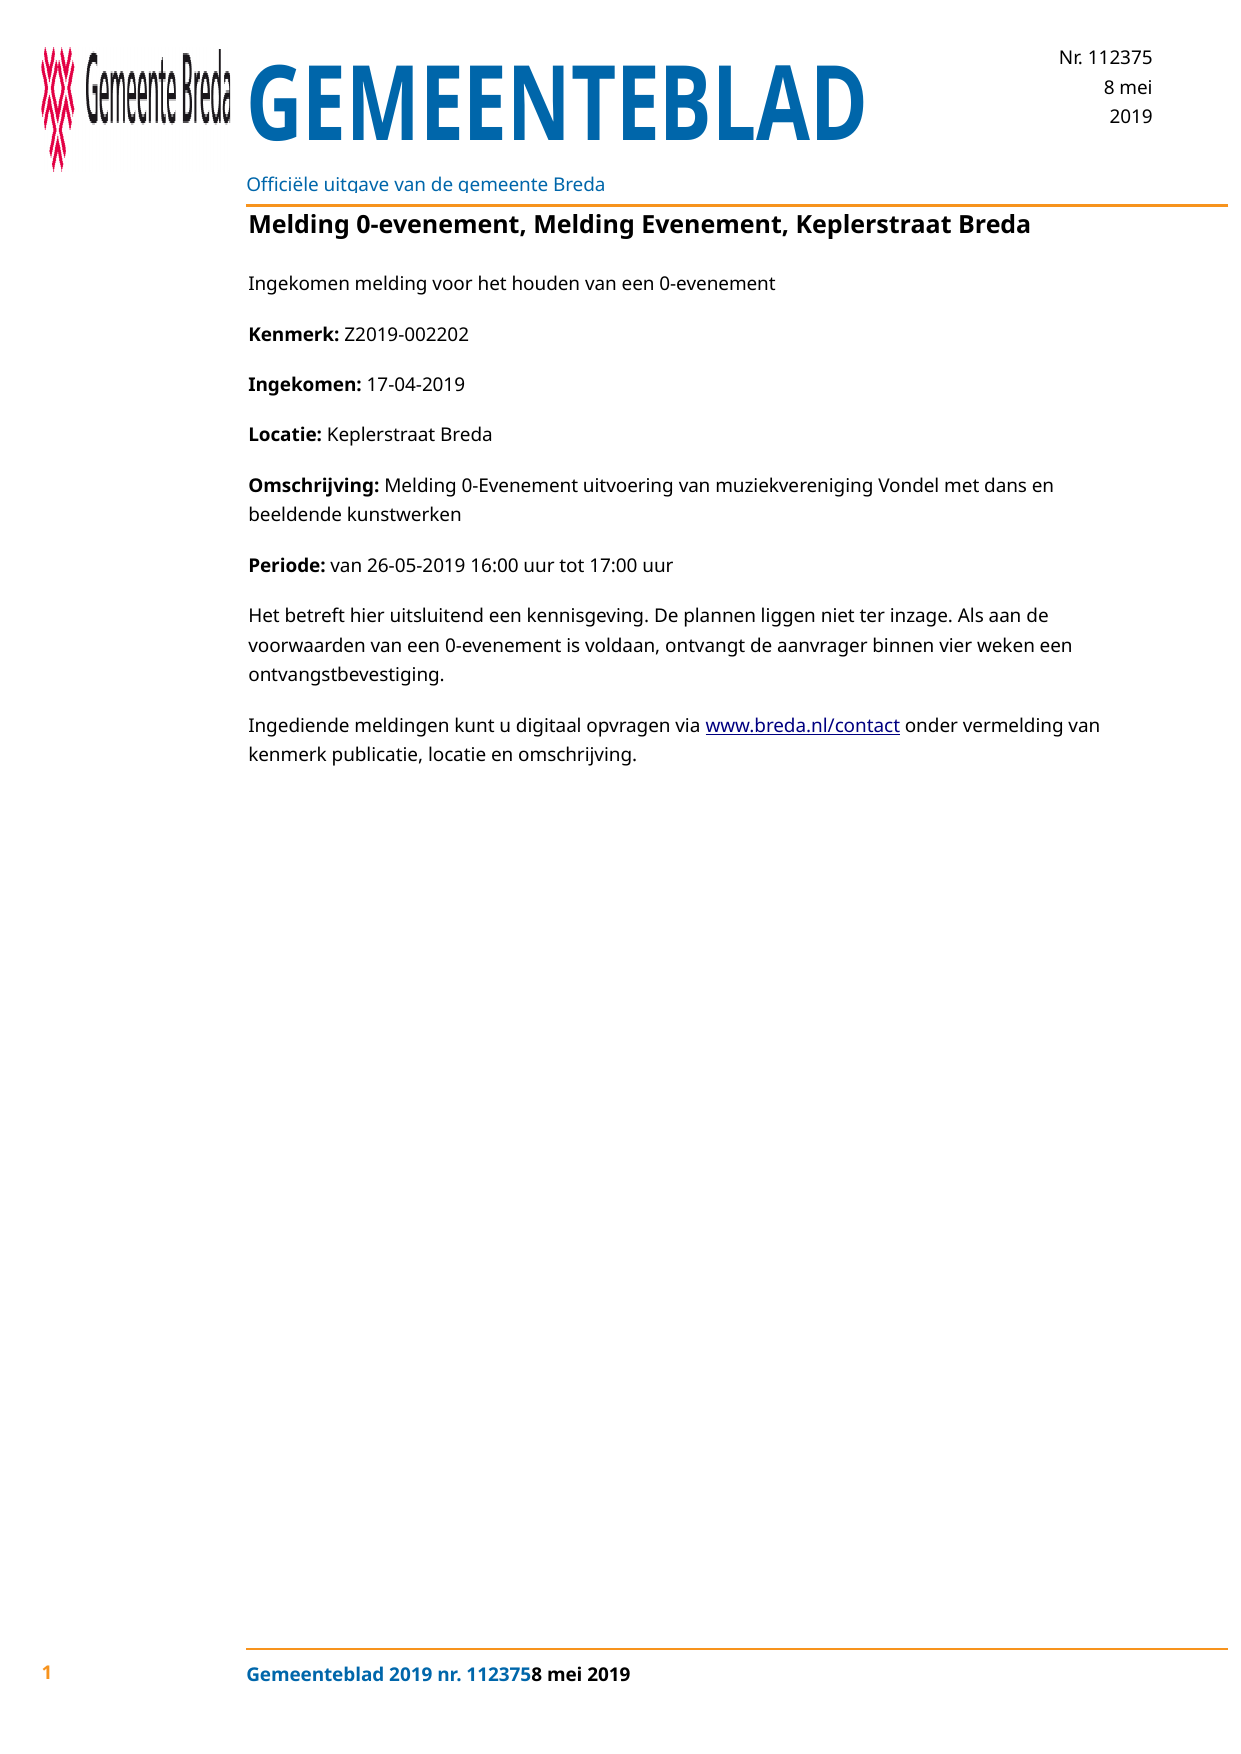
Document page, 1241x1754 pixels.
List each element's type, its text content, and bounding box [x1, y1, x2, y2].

text Omschrijving: Melding 0-Evenement uitvoering van muziekvereniging Vondel met dans en beeldende kunstwerken [248, 472, 1152, 527]
text Ingediende meldingen kunt u digitaal opvragen via www.breda.nl/contact onder vermelding van kenmerk publicatie, locatie en omschrijving. [248, 712, 1152, 767]
text Melding 0-evenement, Melding Evenement, Keplerstraat Breda [248, 207, 1152, 241]
text Ingekomen: 17-04-2019 [248, 371, 1152, 397]
text Locatie: Keplerstraat Breda [248, 422, 1152, 447]
text Ingekomen melding voor het houden van een 0-evenement [248, 270, 1152, 296]
picture [41, 47, 231, 172]
text Het betreft hier uitsluitend een kennisgeving. De plannen liggen niet ter inzage. Als aan de voorwaarden van een 0-evenement is voldaan, ontvangt de aanvrager binnen vier weken een ontvangstbevestiging. [248, 602, 1152, 687]
text Periode: van 26-05-2019 16:00 uur tot 17:00 uur [248, 552, 1152, 578]
text Kenmerk: Z2019-002202 [248, 321, 1152, 346]
